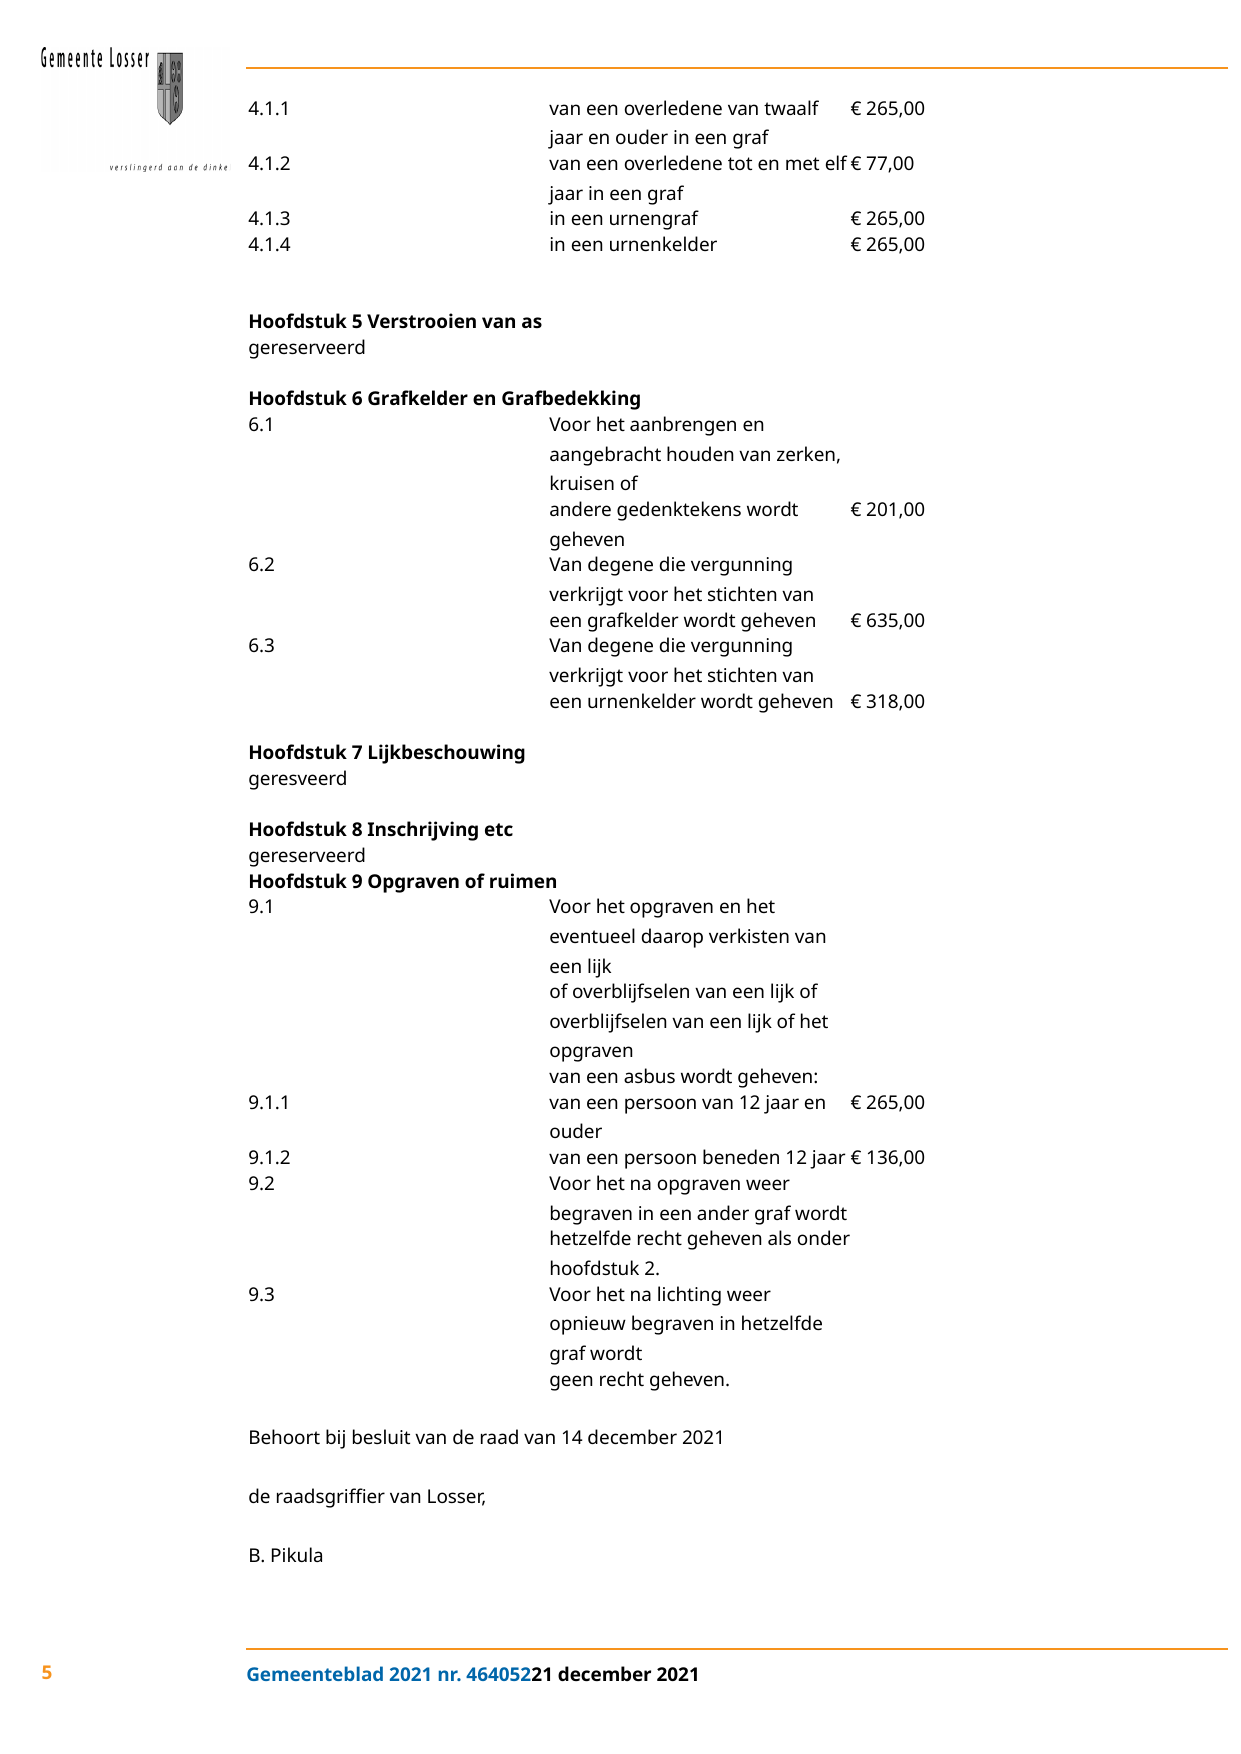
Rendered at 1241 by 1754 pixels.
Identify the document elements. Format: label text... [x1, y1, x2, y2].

table_cell [850, 816, 1152, 842]
table_cell Hoofdstuk 8 Inschrijving etc [248, 816, 850, 842]
table_cell [850, 633, 1152, 688]
table_cell Hoofdstuk 9 Opgraven of ruimen [248, 868, 850, 894]
text de raadsgriffier van Losser, [248, 1483, 1152, 1509]
table_cell [850, 551, 1152, 607]
table_cell 4.1.1 [248, 95, 549, 150]
table_cell gereserveerd [248, 842, 850, 868]
table_cell [850, 842, 1152, 868]
text Behoort bij besluit van de raad van 14 december 2021 [248, 1424, 1152, 1450]
table_cell [850, 411, 1152, 496]
table_cell van een persoon beneden 12 jaar [549, 1145, 850, 1170]
table_cell [850, 386, 1152, 411]
table_cell Voor het opgraven en het eventueel daarop verkisten van een lijk [549, 894, 850, 978]
table_cell [248, 283, 549, 308]
table_cell [248, 791, 549, 816]
table_cell 4.1.3 [248, 205, 549, 231]
table_cell 9.1.1 [248, 1089, 549, 1144]
table_cell Voor het na opgraven weer begraven in een ander graf wordt [549, 1170, 850, 1226]
table_cell geresveerd [248, 765, 850, 791]
table_cell 9.2 [248, 1170, 549, 1226]
table_cell van een overledene van twaalf jaar en ouder in een graf [549, 95, 850, 150]
table_cell [850, 791, 1152, 816]
table_cell Voor het na lichting weer opnieuw begraven in hetzelfde graf wordt [549, 1281, 850, 1366]
table_cell een urnenkelder wordt geheven [549, 688, 850, 713]
table_cell 9.1.2 [248, 1145, 549, 1170]
table_cell € 635,00 [850, 607, 1152, 632]
table_cell 6.1 [248, 411, 549, 496]
table_cell [850, 868, 1152, 894]
table_cell [850, 360, 1152, 386]
table_cell [248, 979, 549, 1063]
table_cell Van degene die vergunning verkrijgt voor het stichten van [549, 633, 850, 688]
table_cell € 201,00 [850, 496, 1152, 551]
table_cell [850, 894, 1152, 978]
table_cell 4.1.2 [248, 150, 549, 205]
table_cell 6.3 [248, 633, 549, 688]
table_cell 6.2 [248, 551, 549, 607]
table_cell 9.1 [248, 894, 549, 978]
table_cell [248, 360, 549, 386]
table_cell [850, 308, 1152, 334]
table_cell hetzelfde recht geheven als onder hoofdstuk 2. [549, 1226, 850, 1281]
table_cell € 265,00 [850, 231, 1152, 257]
table_cell € 318,00 [850, 688, 1152, 713]
text B. Pikula [248, 1543, 1152, 1568]
table_cell € 77,00 [850, 150, 1152, 205]
table_cell [248, 714, 549, 739]
table_cell Hoofdstuk 7 Lijkbeschouwing [248, 739, 850, 765]
table_cell Hoofdstuk 6 Grafkelder en Grafbedekking [248, 386, 850, 411]
table_cell geen recht geheven. [549, 1366, 850, 1391]
table_cell van een asbus wordt geheven: [549, 1064, 850, 1089]
table_cell [248, 257, 549, 283]
table_cell van een overledene tot en met elf jaar in een graf [549, 150, 850, 205]
table_cell gereserveerd [248, 334, 850, 360]
table_cell € 136,00 [850, 1145, 1152, 1170]
table_cell een grafkelder wordt geheven [549, 607, 850, 632]
table_cell [549, 283, 850, 308]
table_cell [850, 1281, 1152, 1366]
table_cell [248, 688, 549, 713]
table_cell € 265,00 [850, 95, 1152, 150]
table_cell [549, 791, 850, 816]
table_cell € 265,00 [850, 1089, 1152, 1144]
table_cell [248, 1064, 549, 1089]
picture [41, 47, 231, 172]
table_cell Voor het aanbrengen en aangebracht houden van zerken, kruisen of [549, 411, 850, 496]
table_cell [248, 607, 549, 632]
table_cell van een persoon van 12 jaar en ouder [549, 1089, 850, 1144]
table_cell Van degene die vergunning verkrijgt voor het stichten van [549, 551, 850, 607]
table_cell [850, 714, 1152, 739]
table_cell [248, 1226, 549, 1281]
table_cell [549, 360, 850, 386]
table_cell 4.1.4 [248, 231, 549, 257]
table_cell [549, 714, 850, 739]
table_cell andere gedenktekens wordt geheven [549, 496, 850, 551]
table_cell [850, 1170, 1152, 1226]
table_cell [850, 334, 1152, 360]
table_cell [549, 257, 850, 283]
table_cell [850, 739, 1152, 765]
table_cell 9.3 [248, 1281, 549, 1366]
table_cell [248, 1366, 549, 1391]
table_cell [248, 496, 549, 551]
table_cell € 265,00 [850, 205, 1152, 231]
table_cell [850, 765, 1152, 791]
table_cell in een urnengraf [549, 205, 850, 231]
table_cell Hoofdstuk 5 Verstrooien van as [248, 308, 850, 334]
table_cell [850, 1366, 1152, 1391]
table_cell [850, 257, 1152, 283]
table_cell [850, 1226, 1152, 1281]
table_cell [850, 979, 1152, 1063]
table_cell in een urnenkelder [549, 231, 850, 257]
table_cell of overblijfselen van een lijk of overblijfselen van een lijk of het opgraven [549, 979, 850, 1063]
table_cell [850, 1064, 1152, 1089]
table_cell [850, 283, 1152, 308]
